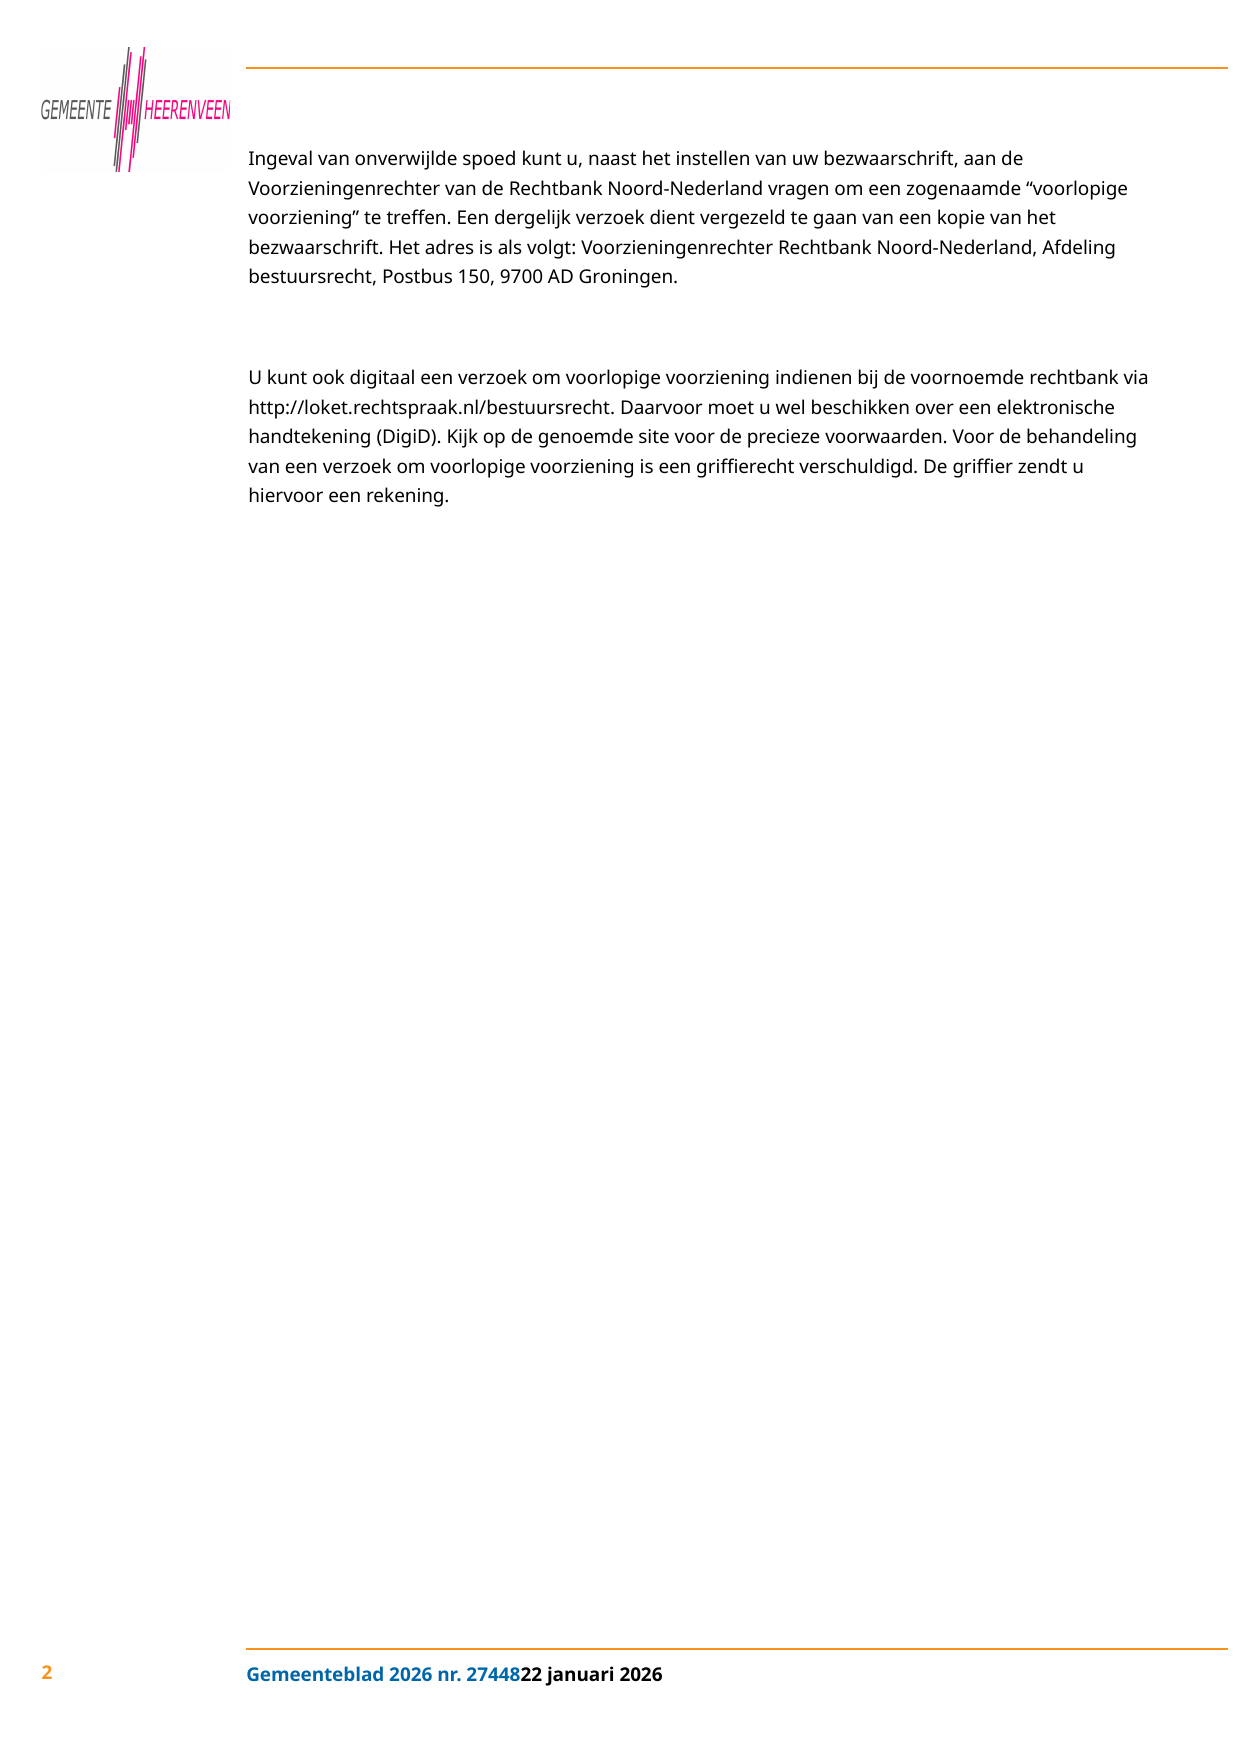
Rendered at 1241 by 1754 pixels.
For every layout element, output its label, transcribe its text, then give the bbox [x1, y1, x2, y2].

picture [41, 47, 231, 172]
text Ingeval van onverwijlde spoed kunt u, naast het instellen van uw bezwaarschrift, aan de Voorzieningenrechter van de Rechtbank Noord-Nederland vragen om een zogenaamde “voorlopige voorziening” te treffen. Een dergelijk verzoek dient vergezeld te gaan van een kopie van het bezwaarschrift. Het adres is als volgt: Voorzieningenrechter Rechtbank Noord-Nederland, Afdeling bestuursrecht, Postbus 150, 9700 AD Groningen. [248, 145, 1152, 289]
text U kunt ook digitaal een verzoek om voorlopige voorziening indienen bij de voornoemde rechtbank via http://loket.rechtspraak.nl/bestuursrecht. Daarvoor moet u wel beschikken over een elektronische handtekening (DigiD). Kijk op de genoemde site voor de precieze voorwaarden. Voor de behandeling van een verzoek om voorlopige voorziening is een griffierecht verschuldigd. De griffier zendt u hiervoor een rekening. [248, 364, 1152, 508]
